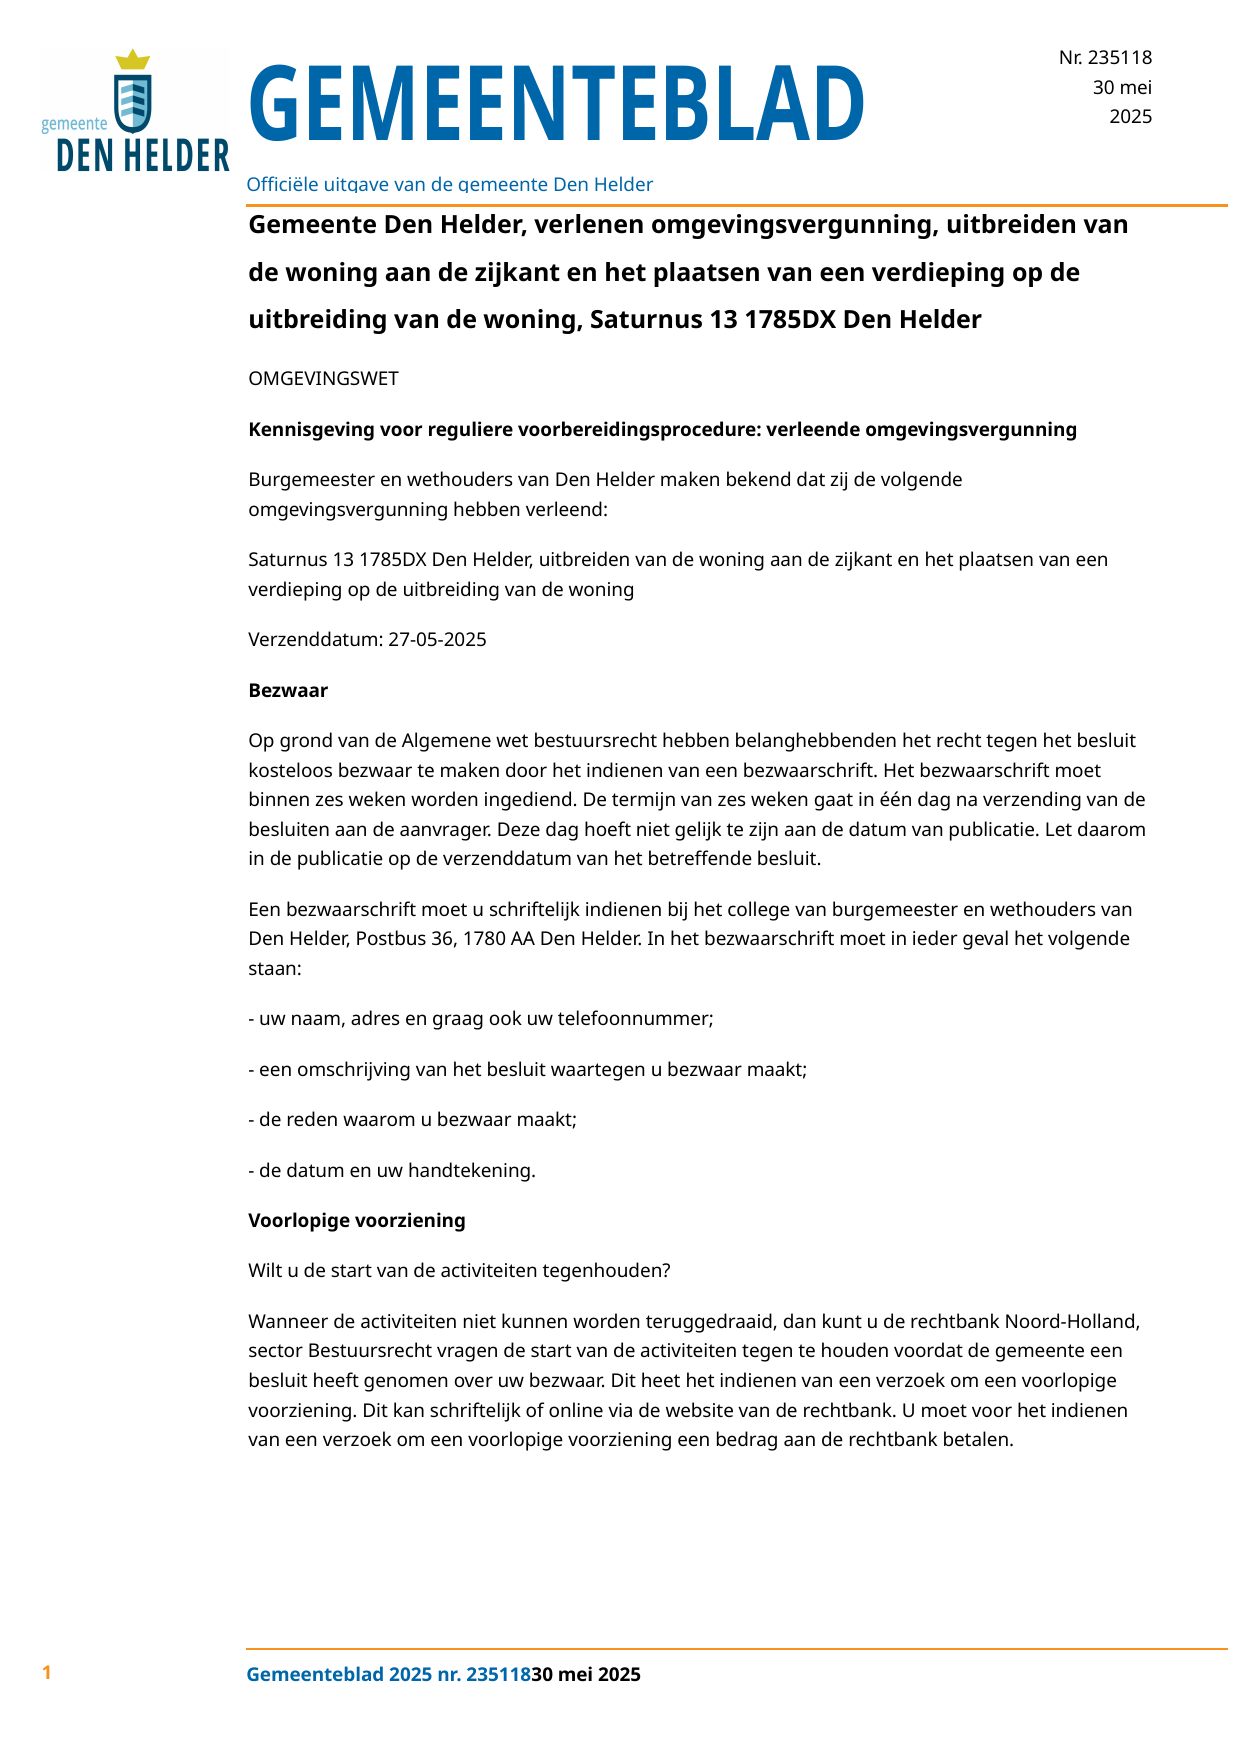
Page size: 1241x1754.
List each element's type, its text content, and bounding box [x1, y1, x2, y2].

text Kennisgeving voor reguliere voorbereidingsprocedure: verleende omgevingsvergunning [248, 416, 1152, 442]
picture [220, 160, 224, 172]
text Verzenddatum: 27-05-2025 [248, 626, 1152, 652]
text - uw naam, adres en graag ook uw telefoonnummer; [248, 1006, 1152, 1031]
picture [41, 47, 231, 172]
text Burgemeester en wethouders van Den Helder maken bekend dat zij de volgende omgevingsvergunning hebben verleend: [248, 466, 1152, 522]
text - de datum en uw handtekening. [248, 1157, 1152, 1182]
text Wanneer de activiteiten niet kunnen worden teruggedraaid, dan kunt u de rechtbank Noord-Holland, sector Bestuursrecht vragen de start van de activiteiten tegen te houden voordat de gemeente een besluit heeft genomen over uw bezwaar. Dit heet het indienen van een verzoek om een voorlopige voorziening. Dit kan schriftelijk of online via de website van de rechtbank. U moet voor het indienen van een verzoek om een voorlopige voorziening een bedrag aan de rechtbank betalen. [248, 1308, 1152, 1452]
text OMGEVINGSWET [248, 366, 1152, 391]
picture [100, 154, 106, 172]
text Een bezwaarschrift moet u schriftelijk indienen bij het college van burgemeester en wethouders van Den Helder, Postbus 36, 1780 AA Den Helder. In het bezwaarschrift moet in ieder geval het volgende staan: [248, 896, 1152, 981]
text Voorlopige voorziening [248, 1207, 1152, 1233]
picture [63, 144, 68, 165]
text - een omschrijving van het besluit waartegen u bezwaar maakt; [248, 1056, 1152, 1082]
text Saturnus 13 1785DX Den Helder, uitbreiden van de woning aan de zijkant en het plaatsen van een verdieping op de uitbreiding van de woning [248, 546, 1152, 602]
picture [130, 157, 135, 172]
text Wilt u de start van de activiteiten tegenhouden? [248, 1258, 1152, 1283]
text - de reden waarom u bezwaar maakt; [248, 1106, 1152, 1132]
picture [182, 144, 187, 165]
text Op grond van de Algemene wet bestuursrecht hebben belanghebbenden het recht tegen het besluit kosteloos bezwaar te maken door het indienen van een bezwaarschrift. Het bezwaarschrift moet binnen zes weken worden ingediend. De termijn van zes weken gaat in één dag na verzending van de besluiten aan de aanvrager. Deze dag hoeft niet gelijk te zijn aan de datum van publicatie. Let daarom in de publicatie op de verzenddatum van het betreffende besluit. [248, 727, 1152, 871]
text Bezwaar [248, 677, 1152, 702]
text Gemeente Den Helder, verlenen omgevingsvergunning, uitbreiden van de woning aan de zijkant en het plaatsen van een verdieping op de uitbreiding van de woning, Saturnus 13 1785DX Den Helder [248, 207, 1152, 336]
